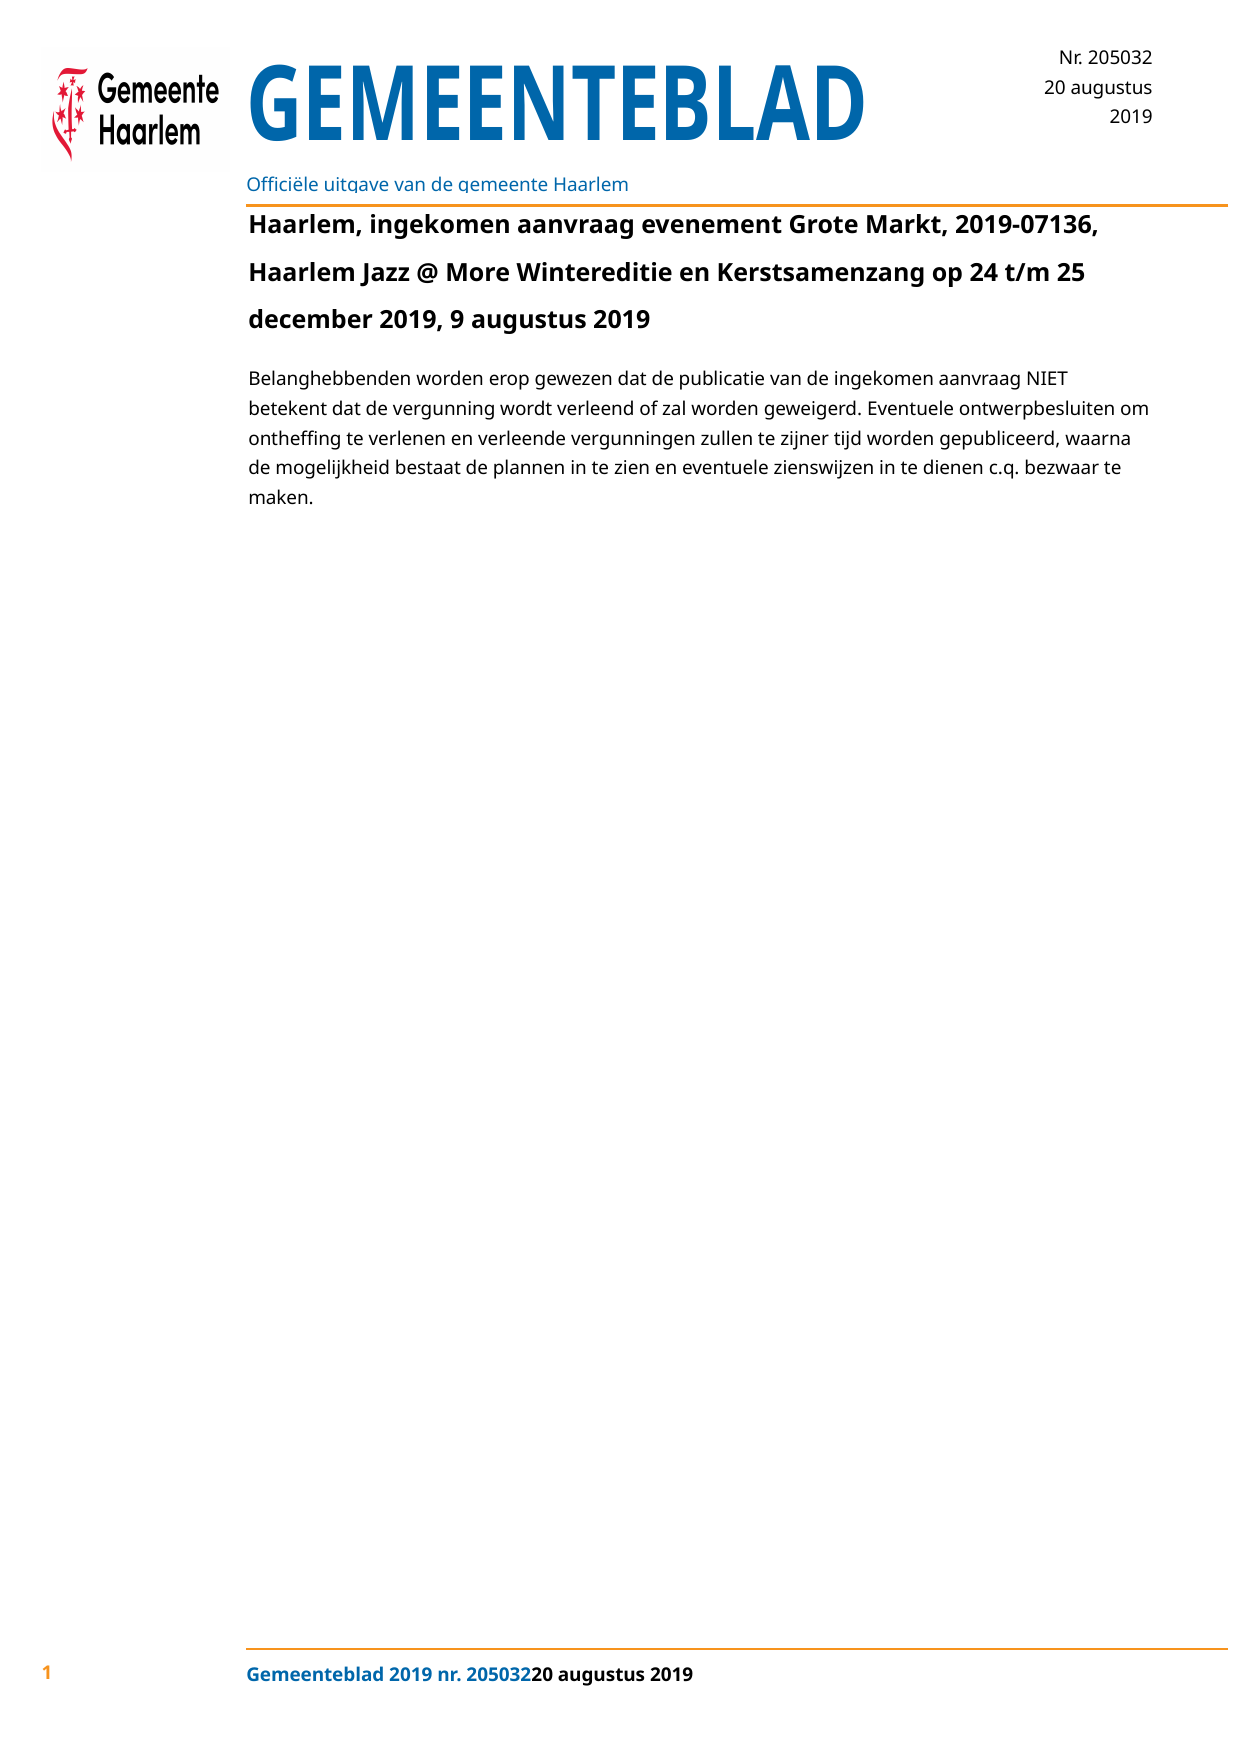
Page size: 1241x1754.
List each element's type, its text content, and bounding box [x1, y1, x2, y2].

text Haarlem, ingekomen aanvraag evenement Grote Markt, 2019-07136, Haarlem Jazz @ More Wintereditie en Kerstsamenzang op 24 t/m 25 december 2019, 9 augustus 2019 [248, 207, 1152, 336]
picture [41, 47, 231, 172]
text Belanghebbenden worden erop gewezen dat de publicatie van de ingekomen aanvraag NIET betekent dat de vergunning wordt verleend of zal worden geweigerd. Eventuele ontwerpbesluiten om ontheffing te verlenen en verleende vergunningen zullen te zijner tijd worden gepubliceerd, waarna de mogelijkheid bestaat de plannen in te zien en eventuele zienswijzen in te dienen c.q. bezwaar te maken. [248, 366, 1152, 509]
